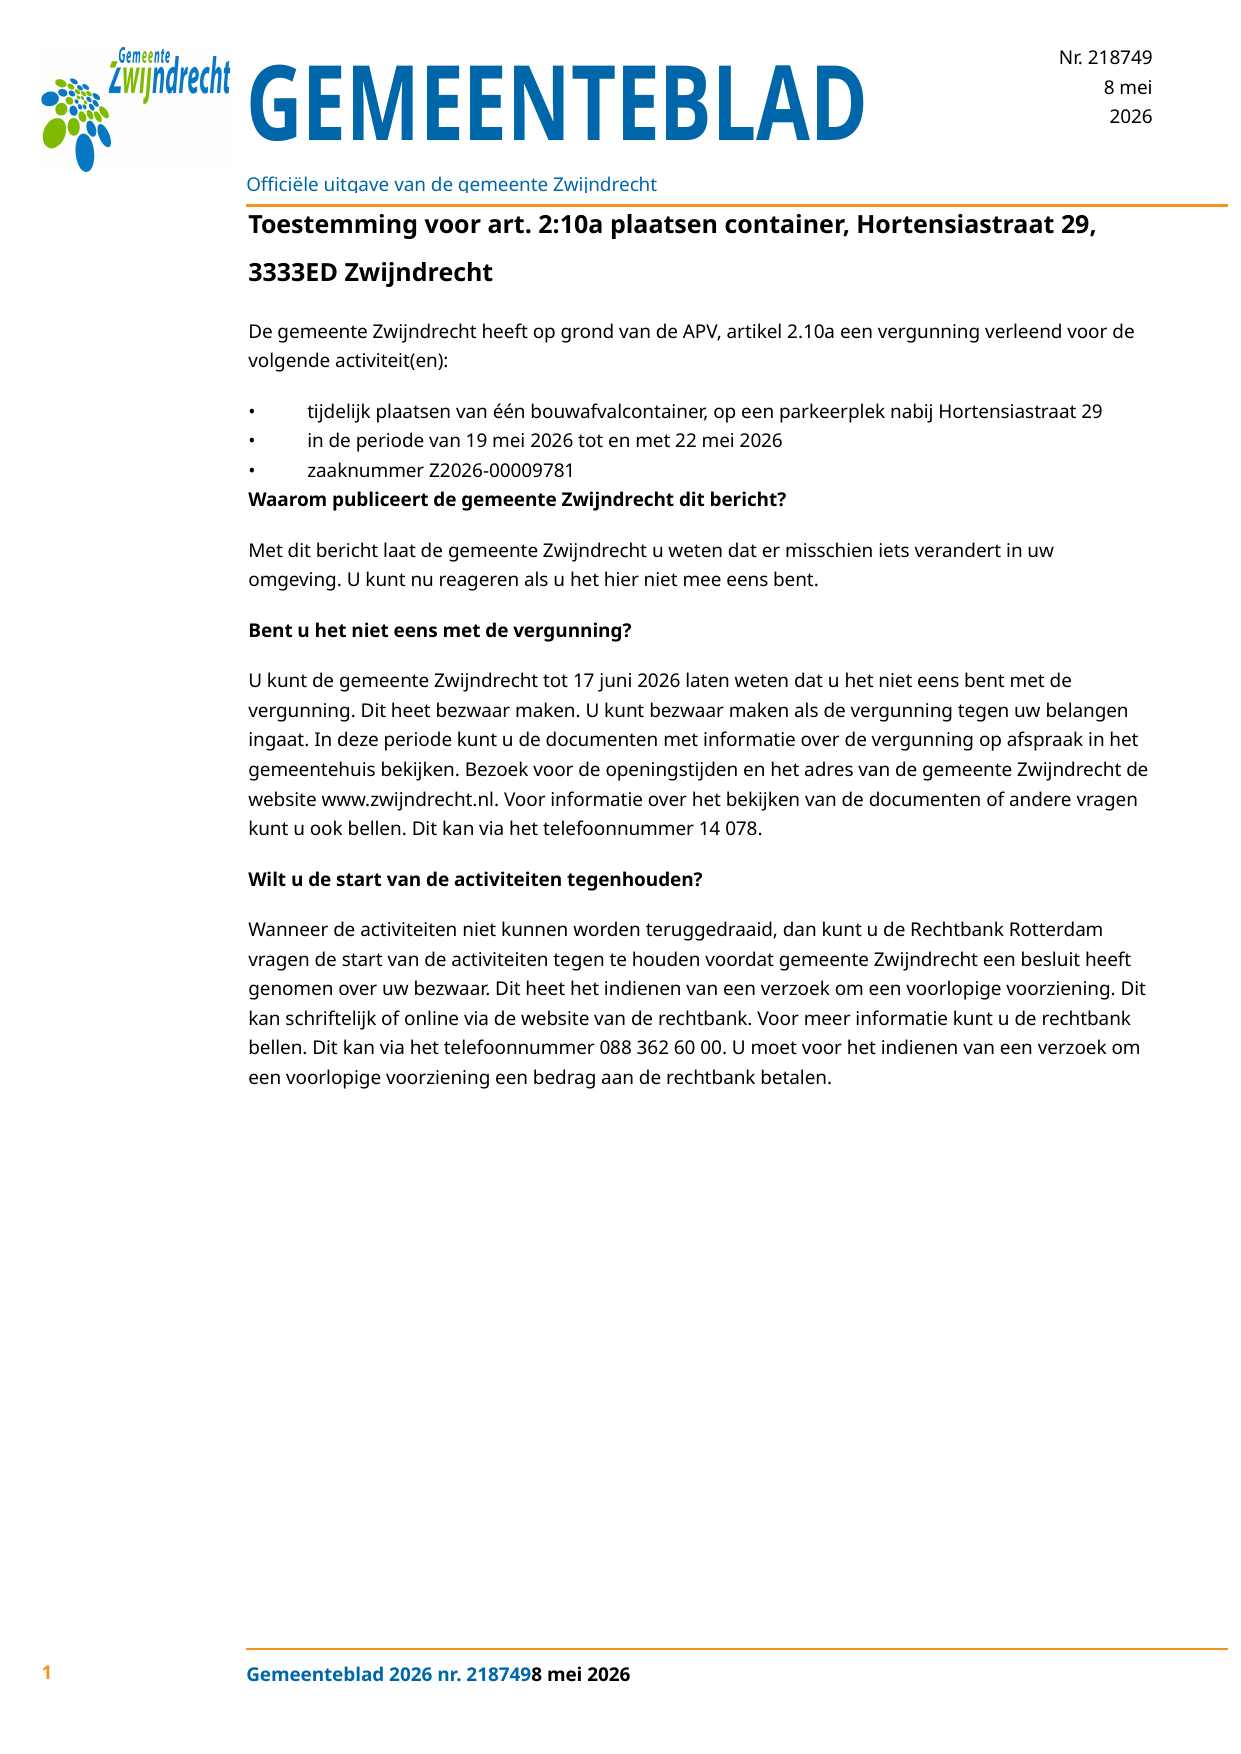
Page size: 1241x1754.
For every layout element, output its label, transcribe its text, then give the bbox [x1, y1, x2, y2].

text Wilt u de start van de activiteiten tegenhouden? [248, 866, 1152, 892]
text U kunt de gemeente Zwijndrecht tot 17 juni 2026 laten weten dat u het niet eens bent met de vergunning. Dit heet bezwaar maken. U kunt bezwaar maken als de vergunning tegen uw belangen ingaat. In deze periode kunt u de documenten met informatie over de vergunning op afspraak in het gemeentehuis bekijken. Bezoek voor de openingstijden en het adres van de gemeente Zwijndrecht de website www.zwijndrecht.nl. Voor informatie over het bekijken van de documenten of andere vragen kunt u ook bellen. Dit kan via het telefoonnummer 14 078. [248, 667, 1152, 841]
list in de periode van 19 mei 2026 tot en met 22 mei 2026 [248, 427, 1152, 453]
list tijdelijk plaatsen van één bouwafvalcontainer, op een parkeerplek nabij Hortensiastraat 29 [248, 398, 1152, 424]
text Toestemming voor art. 2:10a plaatsen container, Hortensiastraat 29, 3333ED Zwijndrecht [248, 207, 1152, 288]
list zaaknummer Z2026-00009781 [248, 457, 1152, 483]
text Wanneer de activiteiten niet kunnen worden teruggedraaid, dan kunt u de Rechtbank Rotterdam vragen de start van de activiteiten tegen te houden voordat gemeente Zwijndrecht een besluit heeft genomen over uw bezwaar. Dit heet het indienen van een verzoek om een voorlopige voorziening. Dit kan schriftelijk of online via de website van de rechtbank. Voor meer informatie kunt u de rechtbank bellen. Dit kan via het telefoonnummer 088 362 60 00. U moet voor het indienen van een verzoek om een voorlopige voorziening een bedrag aan de rechtbank betalen. [248, 916, 1152, 1090]
text Bent u het niet eens met de vergunning? [248, 617, 1152, 643]
text Waarom publiceert de gemeente Zwijndrecht dit bericht? [248, 487, 1152, 512]
text De gemeente Zwijndrecht heeft op grond van de APV, artikel 2.10a een vergunning verleend voor de volgende activiteit(en): [248, 318, 1152, 373]
picture [41, 47, 231, 172]
text Met dit bericht laat de gemeente Zwijndrecht u weten dat er misschien iets verandert in uw omgeving. U kunt nu reageren als u het hier niet mee eens bent. [248, 537, 1152, 592]
